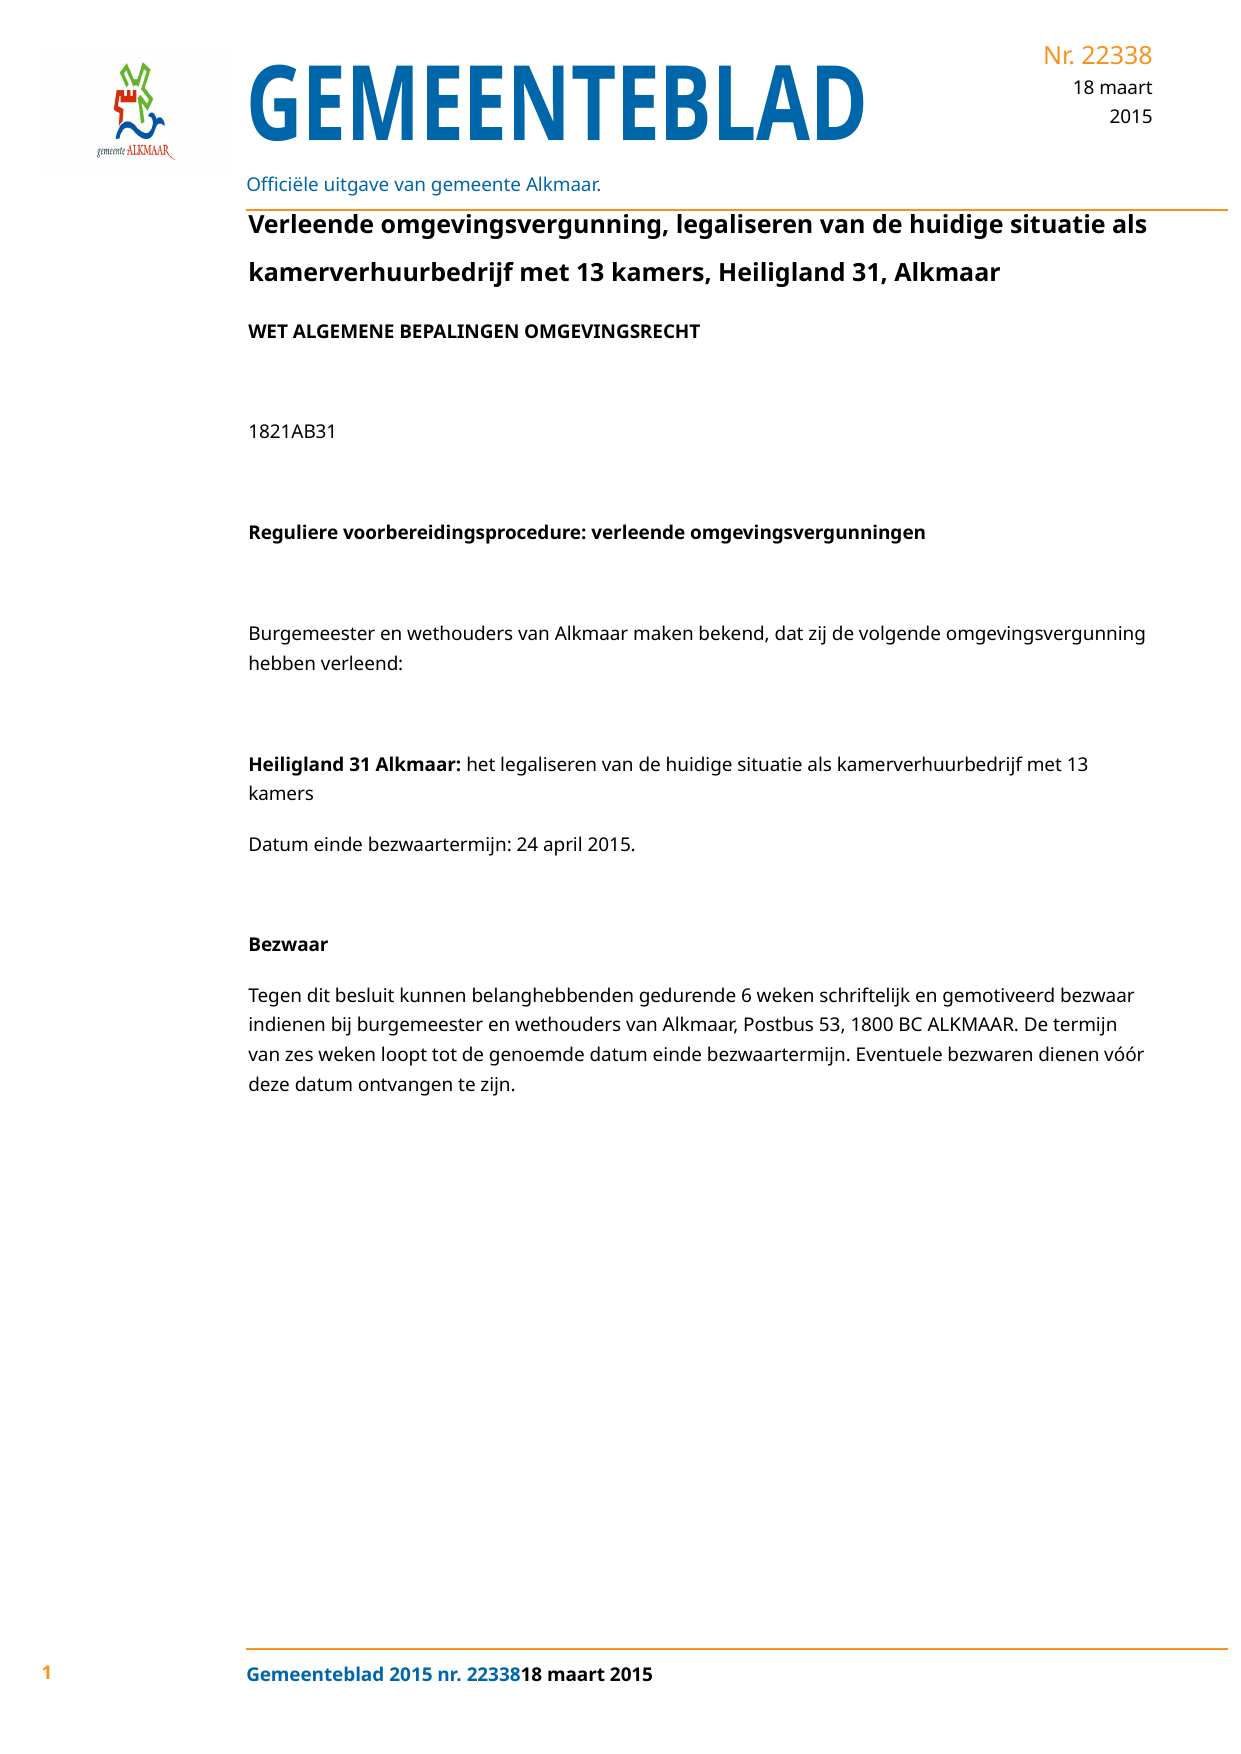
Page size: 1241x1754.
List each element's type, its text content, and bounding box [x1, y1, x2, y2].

text Burgemeester en wethouders van Alkmaar maken bekend, dat zij de volgende omgevingsvergunning hebben verleend: [248, 620, 1152, 676]
text Datum einde bezwaartermijn: 24 april 2015. [248, 831, 1152, 857]
text Reguliere voorbereidingsprocedure: verleende omgevingsvergunningen [248, 519, 1152, 545]
text Heiligland 31 Alkmaar: het legaliseren van de huidige situatie als kamerverhuurbedrijf met 13 kamers [248, 751, 1152, 806]
text Tegen dit besluit kunnen belanghebbenden gedurende 6 weken schriftelijk en gemotiveerd bezwaar indienen bij burgemeester en wethouders van Alkmaar, Postbus 53, 1800 BC ALKMAAR. De termijn van zes weken loopt tot de genoemde datum einde bezwaartermijn. Eventuele bezwaren dienen vóór deze datum ontvangen te zijn. [248, 982, 1152, 1097]
picture [41, 47, 231, 172]
text 1821AB31 [248, 419, 1152, 444]
text WET ALGEMENE BEPALINGEN OMGEVINGSRECHT [248, 318, 1152, 344]
text Bezwaar [248, 932, 1152, 957]
text Verleende omgevingsvergunning, legaliseren van de huidige situatie als kamerverhuurbedrijf met 13 kamers, Heiligland 31, Alkmaar [248, 211, 1152, 288]
